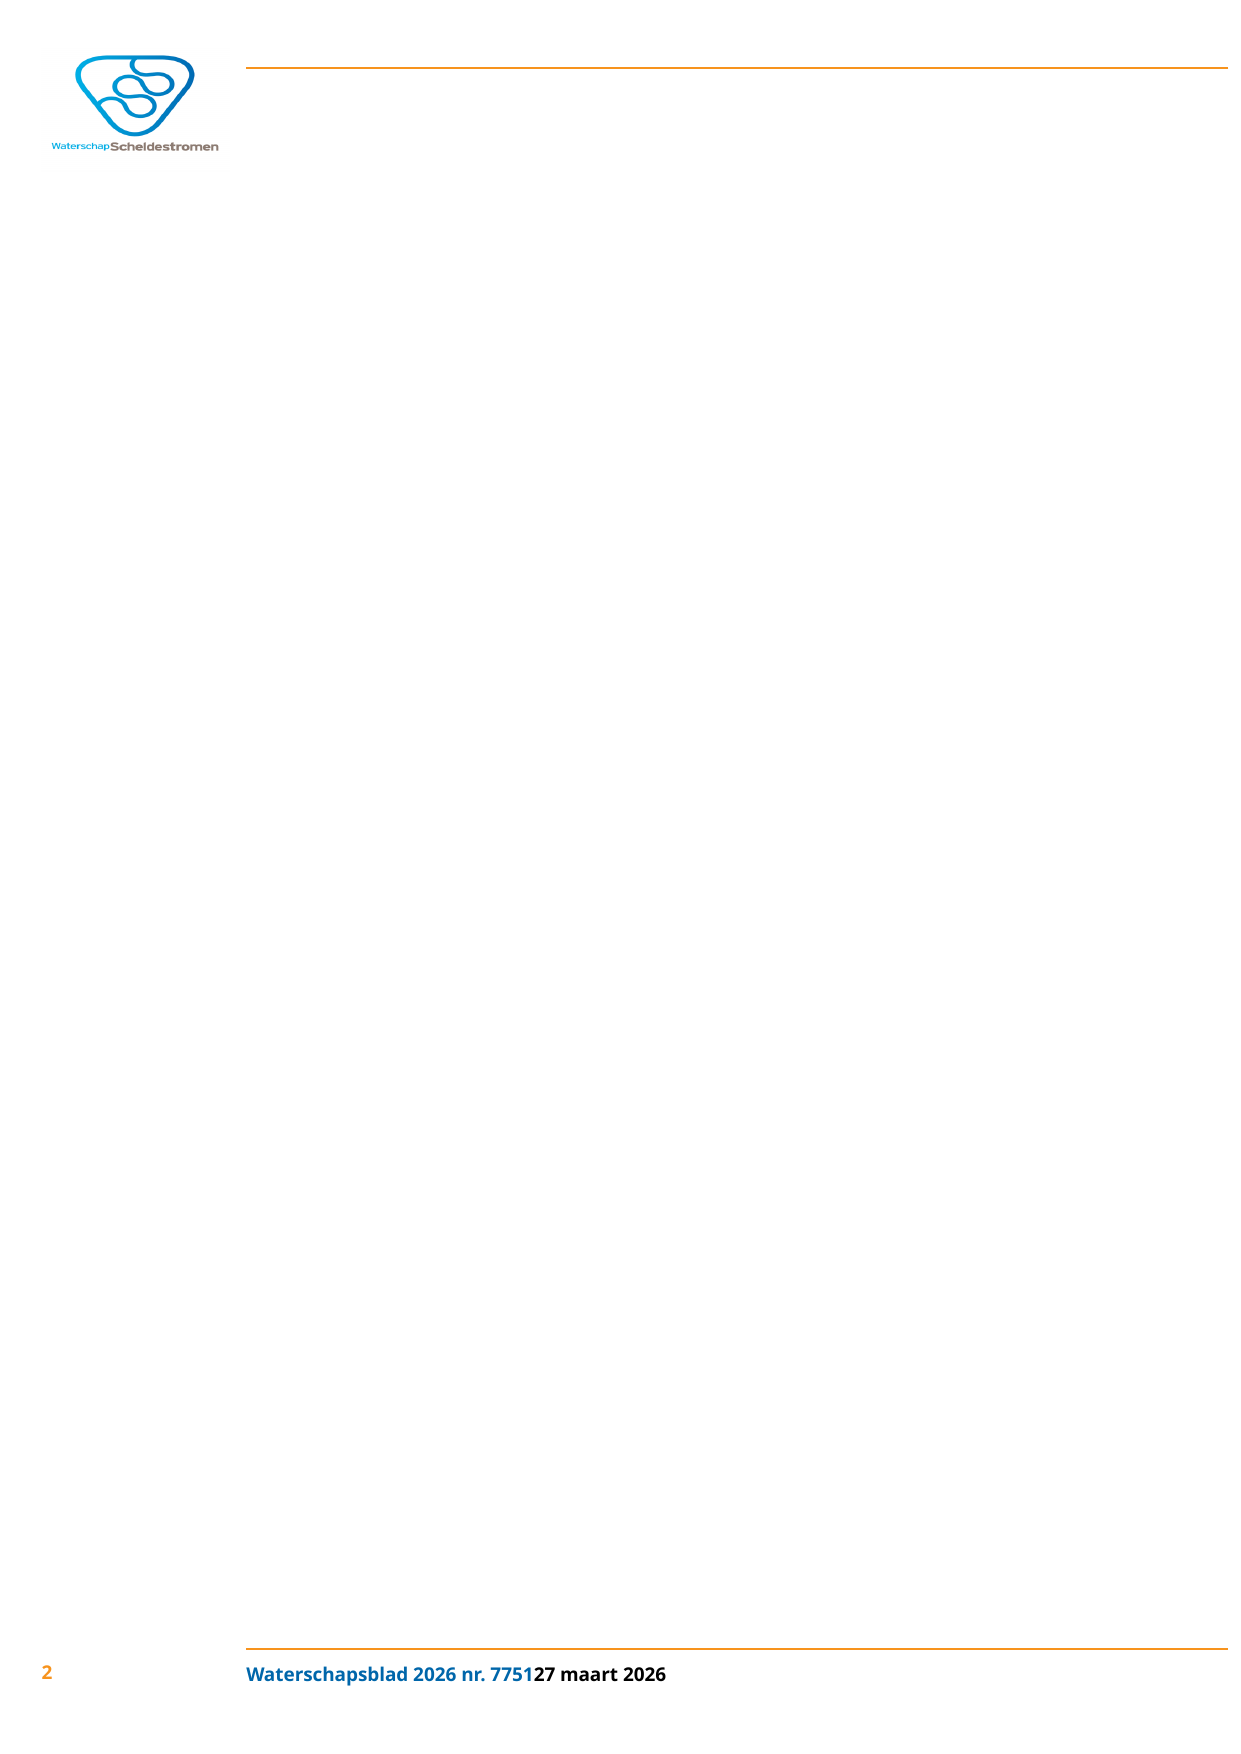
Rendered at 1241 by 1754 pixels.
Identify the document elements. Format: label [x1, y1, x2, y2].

picture [41, 47, 231, 172]
